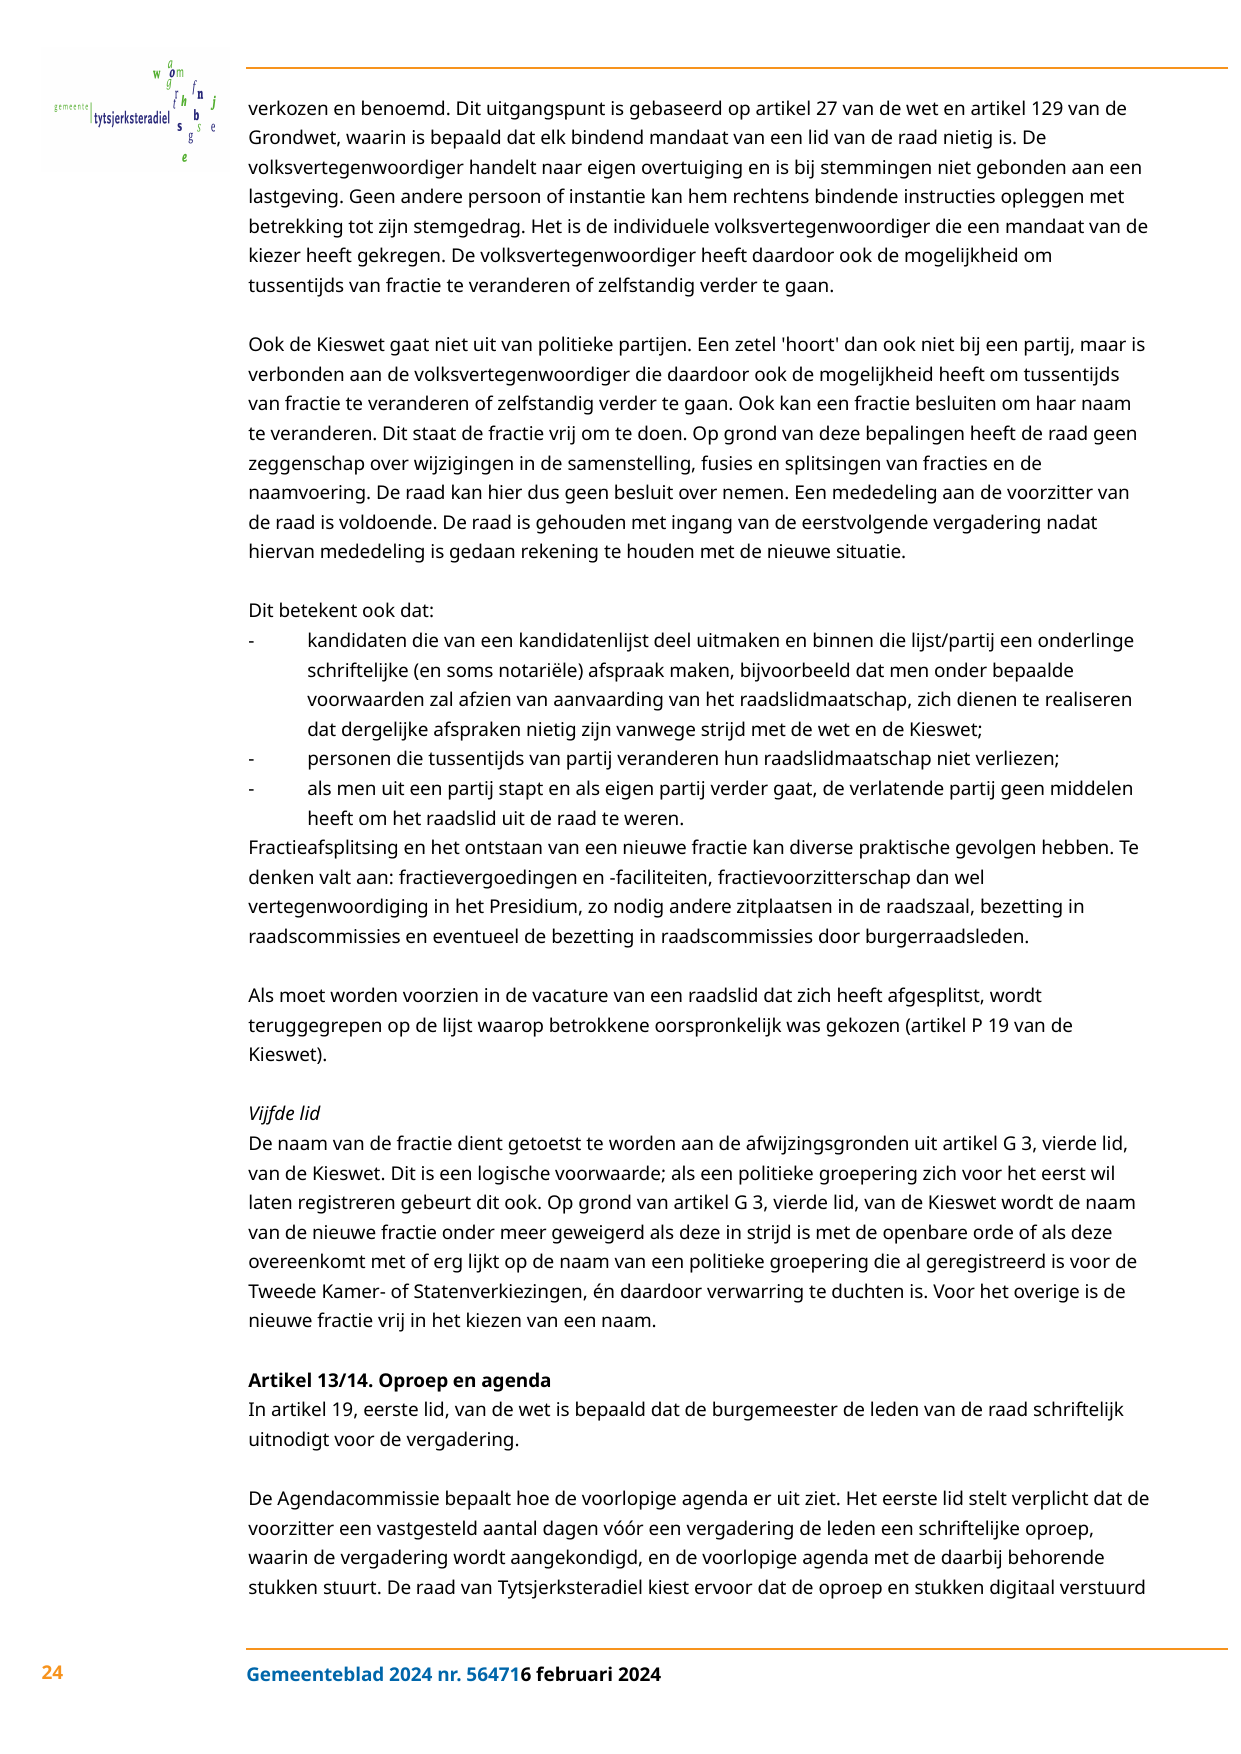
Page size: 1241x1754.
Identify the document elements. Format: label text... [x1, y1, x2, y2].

text Ook de Kieswet gaat niet uit van politieke partijen. Een zetel 'hoort' dan ook niet bij een partij, maar is verbonden aan de volksvertegenwoordiger die daardoor ook de mogelijkheid heeft om tussentijds van fractie te veranderen of zelfstandig verder te gaan. Ook kan een fractie besluiten om haar naam te veranderen. Dit staat de fractie vrij om te doen. Op grond van deze bepalingen heeft de raad geen zeggenschap over wijzigingen in de samenstelling, fusies en splitsingen van fracties en de naamvoering. De raad kan hier dus geen besluit over nemen. Een mededeling aan de voorzitter van de raad is voldoende. De raad is gehouden met ingang van de eerstvolgende vergadering nadat hiervan mededeling is gedaan rekening te houden met de nieuwe situatie. [248, 331, 1152, 564]
list kandidaten die van een kandidatenlijst deel uitmaken en binnen die lijst/partij een onderlinge schriftelijke (en soms notariële) afspraak maken, bijvoorbeeld dat men onder bepaalde voorwaarden zal afzien van aanvaarding van het raadslidmaatschap, zich dienen te realiseren dat dergelijke afspraken nietig zijn vanwege strijd met de wet en de Kieswet; [248, 627, 1152, 742]
text verkozen en benoemd. Dit uitgangspunt is gebaseerd op artikel 27 van de wet en artikel 129 van de Grondwet, waarin is bepaald dat elk bindend mandaat van een lid van de raad nietig is. De volksvertegenwoordiger handelt naar eigen overtuiging en is bij stemmingen niet gebonden aan een lastgeving. Geen andere persoon of instantie kan hem rechtens bindende instructies opleggen met betrekking tot zijn stemgedrag. Het is de individuele volksvertegenwoordiger die een mandaat van de kiezer heeft gekregen. De volksvertegenwoordiger heeft daardoor ook de mogelijkheid om tussentijds van fractie te veranderen of zelfstandig verder te gaan. [248, 95, 1152, 298]
text Als moet worden voorzien in de vacature van een raadslid dat zich heeft afgesplitst, wordt teruggegrepen op de lijst waarop betrokkene oorspronkelijk was gekozen (artikel P 19 van de Kieswet). [248, 982, 1152, 1067]
text De naam van de fractie dient getoetst te worden aan de afwijzingsgronden uit artikel G 3, vierde lid, van de Kieswet. Dit is een logische voorwaarde; als een politieke groepering zich voor het eerst wil laten registreren gebeurt dit ook. Op grond van artikel G 3, vierde lid, van de Kieswet wordt de naam van de nieuwe fractie onder meer geweigerd als deze in strijd is met de openbare orde of als deze overeenkomt met of erg lijkt op de naam van een politieke groepering die al geregistreerd is voor de Tweede Kamer- of Statenverkiezingen, én daardoor verwarring te duchten is. Voor het overige is de nieuwe fractie vrij in het kiezen van een naam. [248, 1130, 1152, 1333]
text Vijfde lid [248, 1101, 1152, 1126]
picture [41, 47, 231, 172]
list personen die tussentijds van partij veranderen hun raadslidmaatschap niet verliezen; [248, 746, 1152, 771]
text In artikel 19, eerste lid, van de wet is bepaald dat de burgemeester de leden van de raad schriftelijk uitnodigt voor de vergadering. [248, 1396, 1152, 1452]
text De Agendacommissie bepaalt hoe de voorlopige agenda er uit ziet. Het eerste lid stelt verplicht dat de voorzitter een vastgesteld aantal dagen vóór een vergadering de leden een schriftelijke oproep, waarin de vergadering wordt aangekondigd, en de voorlopige agenda met de daarbij behorende stukken stuurt. De raad van Tytsjerksteradiel kiest ervoor dat de oproep en stukken digitaal verstuurd [248, 1485, 1152, 1600]
list als men uit een partij stapt en als eigen partij verder gaat, de verlatende partij geen middelen heeft om het raadslid uit de raad te weren. [248, 775, 1152, 831]
text Dit betekent ook dat: [248, 598, 1152, 623]
text Artikel 13/14. Oproep en agenda [248, 1367, 1152, 1393]
text Fractieafsplitsing en het ontstaan van een nieuwe fractie kan diverse praktische gevolgen hebben. Te denken valt aan: fractievergoedingen en -faciliteiten, fractievoorzitterschap dan wel vertegenwoordiging in het Presidium, zo nodig andere zitplaatsen in de raadszaal, bezetting in raadscommissies en eventueel de bezetting in raadscommissies door burgerraadsleden. [248, 834, 1152, 949]
